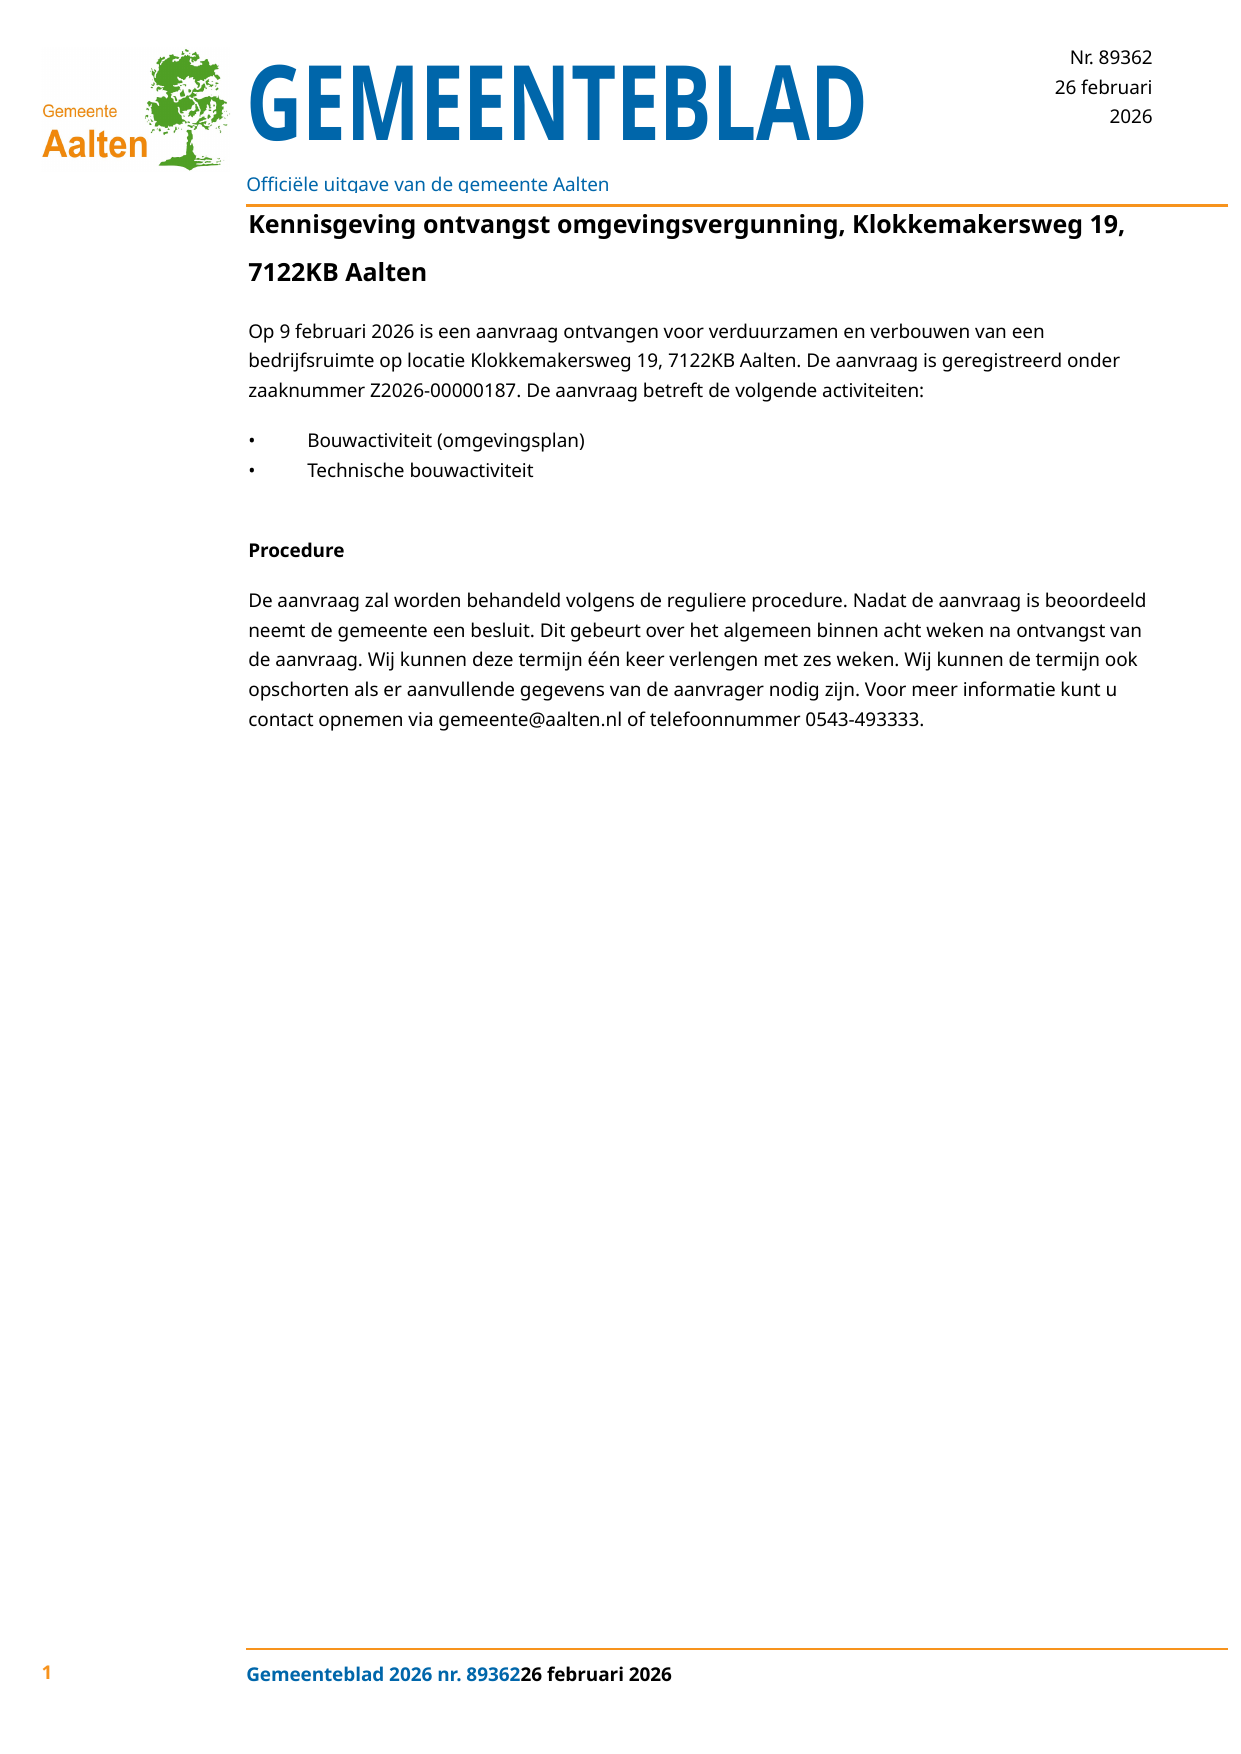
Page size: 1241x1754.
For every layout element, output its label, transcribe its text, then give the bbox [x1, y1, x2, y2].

text Kennisgeving ontvangst omgevingsvergunning, Klokkemakersweg 19, 7122KB Aalten [248, 207, 1152, 288]
text Op 9 februari 2026 is een aanvraag ontvangen voor verduurzamen en verbouwen van een bedrijfsruimte op locatie Klokkemakersweg 19, 7122KB Aalten. De aanvraag is geregistreerd onder zaaknummer Z2026-00000187. De aanvraag betreft de volgende activiteiten: [248, 318, 1152, 403]
text De aanvraag zal worden behandeld volgens de reguliere procedure. Nadat de aanvraag is beoordeeld neemt de gemeente een besluit. Dit gebeurt over het algemeen binnen acht weken na ontvangst van de aanvraag. Wij kunnen deze termijn één keer verlengen met zes weken. Wij kunnen de termijn ook opschorten als er aanvullende gegevens van de aanvrager nodig zijn. Voor meer informatie kunt u contact opnemen via gemeente@aalten.nl of telefoonnummer 0543-493333. [248, 587, 1152, 732]
text Procedure [248, 537, 1152, 563]
picture [41, 47, 231, 172]
list Bouwactiviteit (omgevingsplan) [248, 427, 1152, 453]
list Technische bouwactiviteit [248, 457, 1152, 483]
